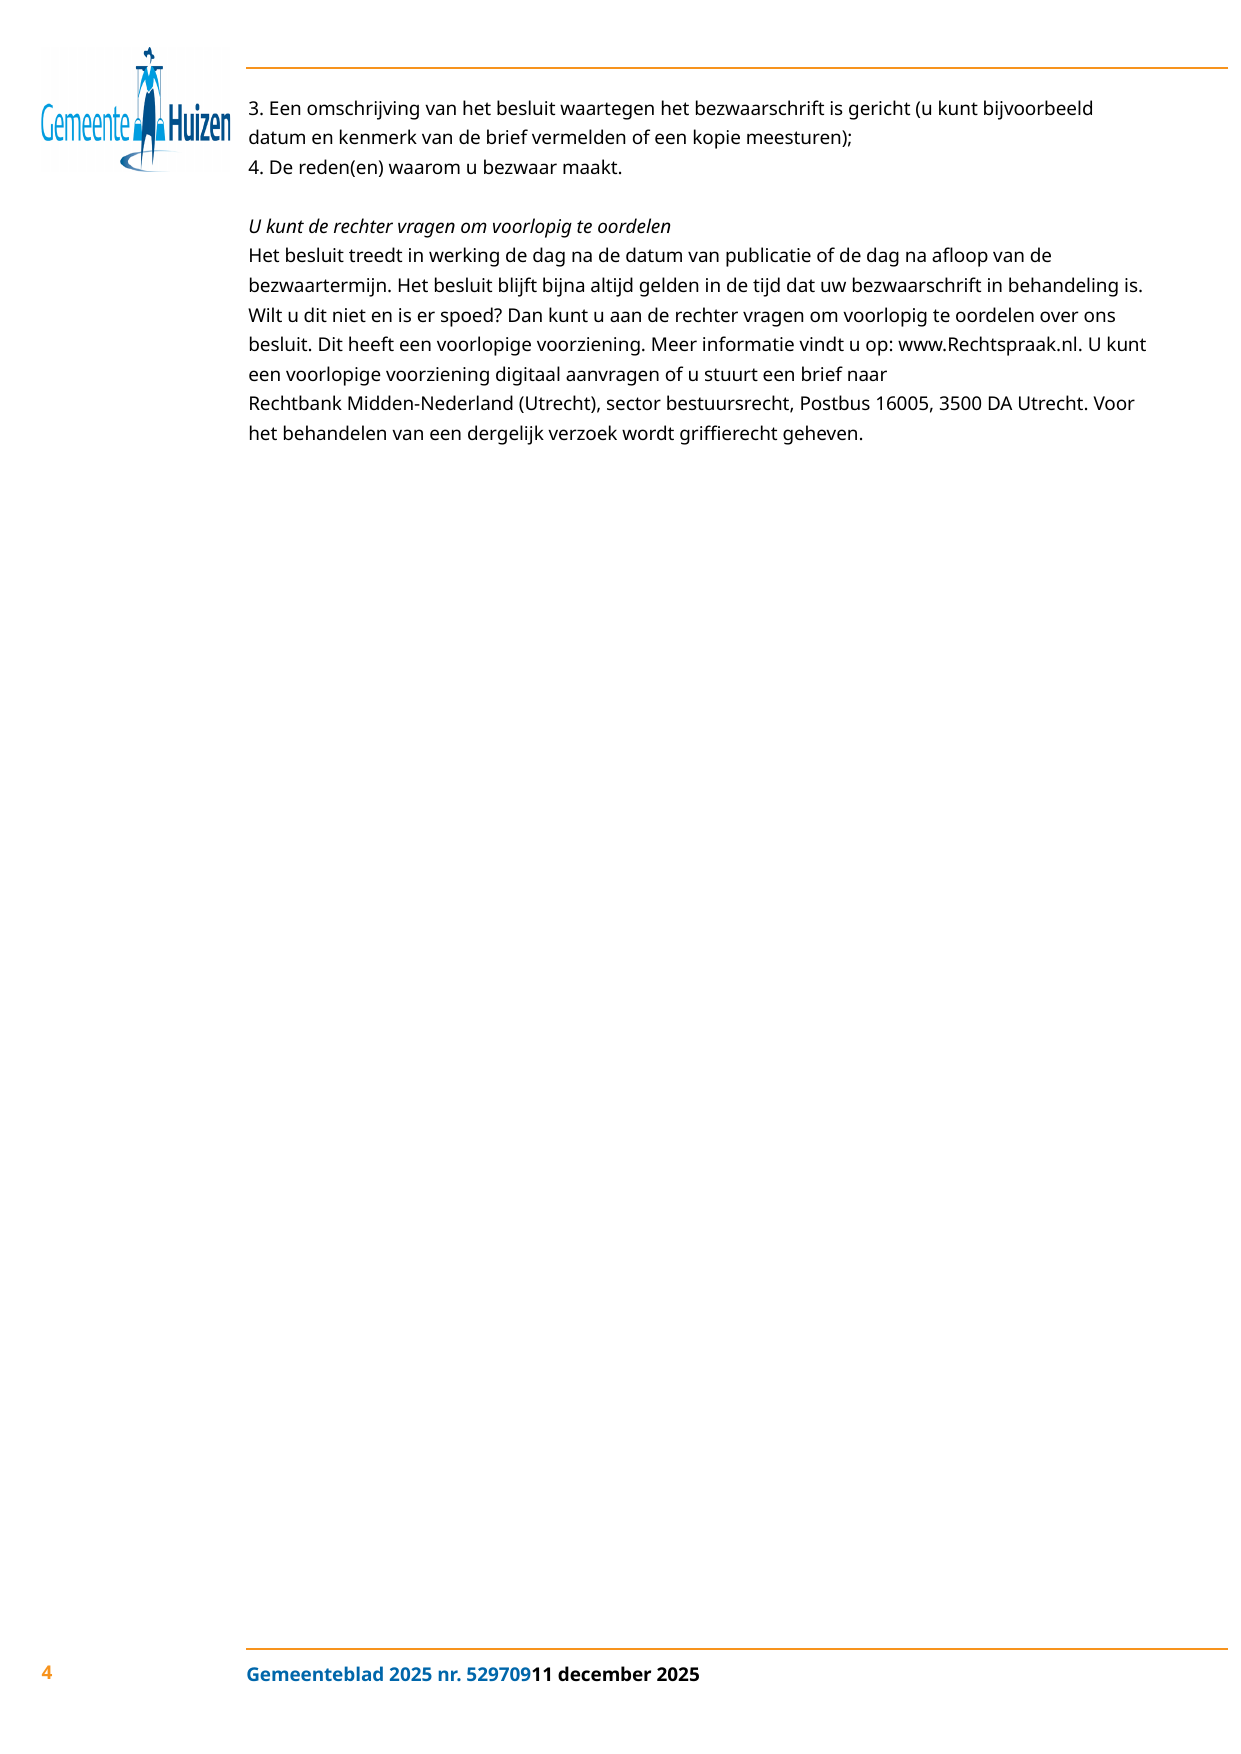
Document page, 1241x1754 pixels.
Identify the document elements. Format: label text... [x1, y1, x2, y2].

text 4. De reden(en) waarom u bezwaar maakt. [248, 154, 1152, 180]
text U kunt de rechter vragen om voorlopig te oordelen [248, 213, 1152, 239]
text Rechtbank Midden-Nederland (Utrecht), sector bestuursrecht, Postbus 16005, 3500 DA Utrecht. Voor het behandelen van een dergelijk verzoek wordt griffierecht geheven. [248, 391, 1152, 446]
text 3. Een omschrijving van het besluit waartegen het bezwaarschrift is gericht (u kunt bijvoorbeeld datum en kenmerk van de brief vermelden of een kopie meesturen); [248, 95, 1152, 150]
picture [41, 47, 231, 172]
text Het besluit treedt in werking de dag na de datum van publicatie of de dag na afloop van de bezwaartermijn. Het besluit blijft bijna altijd gelden in de tijd dat uw bezwaarschrift in behandeling is. Wilt u dit niet en is er spoed? Dan kunt u aan de rechter vragen om voorlopig te oordelen over ons besluit. Dit heeft een voorlopige voorziening. Meer informatie vindt u op: www.Rechtspraak.nl. U kunt een voorlopige voorziening digitaal aanvragen of u stuurt een brief naar [248, 243, 1152, 387]
